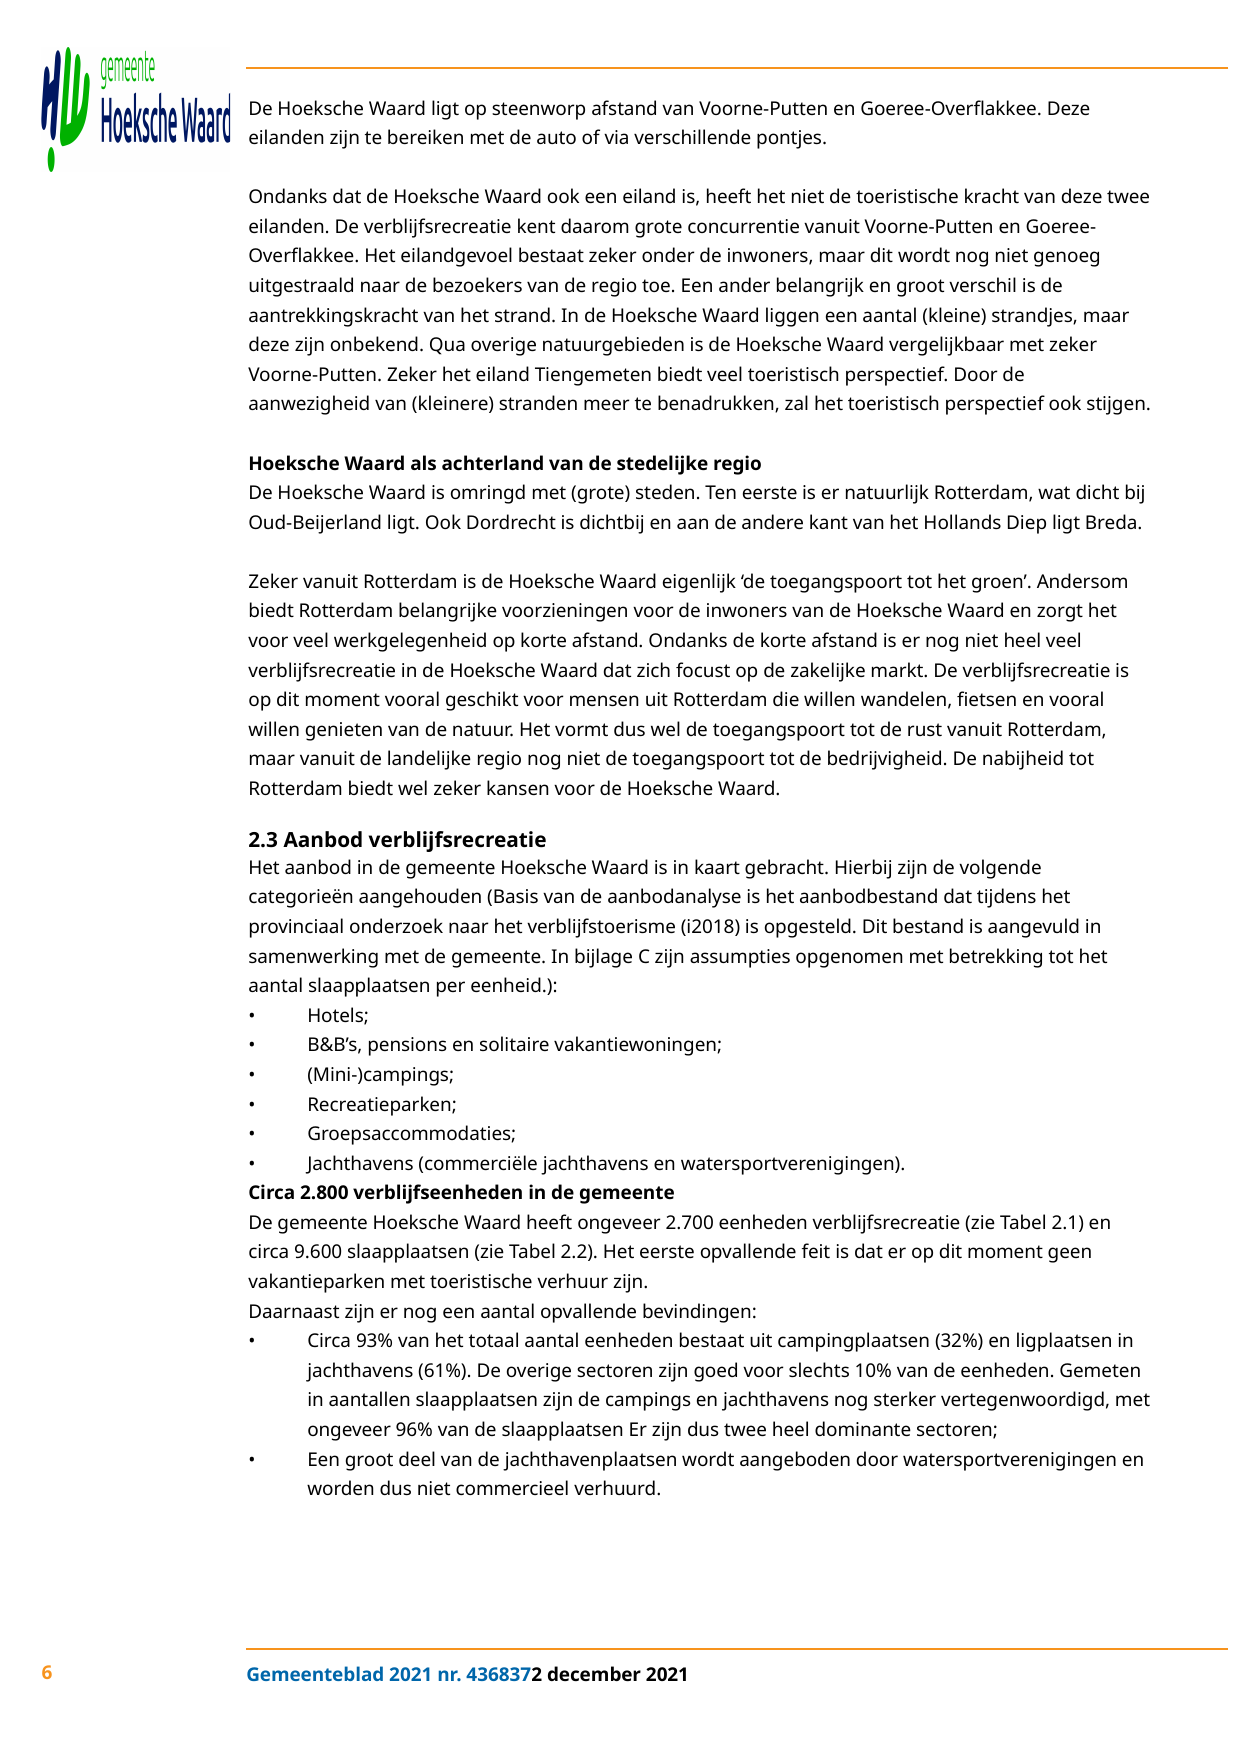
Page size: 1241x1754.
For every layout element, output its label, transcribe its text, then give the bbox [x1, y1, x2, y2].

list Circa 93% van het totaal aantal eenheden bestaat uit campingplaatsen (32%) en ligplaatsen in jachthavens (61%). De overige sectoren zijn goed voor slechts 10% van de eenheden. Gemeten in aantallen slaapplaatsen zijn de campings en jachthavens nog sterker vertegenwoordigd, met ongeveer 96% van de slaapplaatsen Er zijn dus twee heel dominante sectoren; [248, 1327, 1152, 1442]
text De gemeente Hoeksche Waard heeft ongeveer 2.700 eenheden verblijfsrecreatie (zie Tabel 2.1) en circa 9.600 slaapplaatsen (zie Tabel 2.2). Het eerste opvallende feit is dat er op dit moment geen vakantieparken met toeristische verhuur zijn. [248, 1209, 1152, 1294]
text Zeker vanuit Rotterdam is de Hoeksche Waard eigenlijk ‘de toegangspoort tot het groen’. Andersom biedt Rotterdam belangrijke voorzieningen voor de inwoners van de Hoeksche Waard en zorgt het voor veel werkgelegenheid op korte afstand. Ondanks de korte afstand is er nog niet heel veel verblijfsrecreatie in de Hoeksche Waard dat zich focust op de zakelijke markt. De verblijfsrecreatie is op dit moment vooral geschikt voor mensen uit Rotterdam die willen wandelen, fietsen en vooral willen genieten van de natuur. Het vormt dus wel de toegangspoort tot de rust vanuit Rotterdam, maar vanuit de landelijke regio nog niet de toegangspoort tot de bedrijvigheid. De nabijheid tot Rotterdam biedt wel zeker kansen voor de Hoeksche Waard. [248, 568, 1152, 801]
text Ondanks dat de Hoeksche Waard ook een eiland is, heeft het niet de toeristische kracht van deze twee eilanden. De verblijfsrecreatie kent daarom grote concurrentie vanuit Voorne-Putten en Goeree-Overflakkee. Het eilandgevoel bestaat zeker onder de inwoners, maar dit wordt nog niet genoeg uitgestraald naar de bezoekers van de regio toe. Een ander belangrijk en groot verschil is de aantrekkingskracht van het strand. In de Hoeksche Waard liggen een aantal (kleine) strandjes, maar deze zijn onbekend. Qua overige natuurgebieden is de Hoeksche Waard vergelijkbaar met zeker Voorne-Putten. Zeker het eiland Tiengemeten biedt veel toeristisch perspectief. Door de aanwezigheid van (kleinere) stranden meer te benadrukken, zal het toeristisch perspectief ook stijgen. [248, 183, 1152, 416]
list Een groot deel van de jachthavenplaatsen wordt aangeboden door watersportverenigingen en worden dus niet commercieel verhuurd. [248, 1446, 1152, 1501]
text Daarnaast zijn er nog een aantal opvallende bevindingen: [248, 1298, 1152, 1323]
text 2.3 Aanbod verblijfsrecreatie [248, 826, 1152, 854]
text Het aanbod in de gemeente Hoeksche Waard is in kaart gebracht. Hierbij zijn de volgende categorieën aangehouden (Basis van de aanbodanalyse is het aanbodbestand dat tijdens het provinciaal onderzoek naar het verblijfstoerisme (i2018) is opgesteld. Dit bestand is aangevuld in samenwerking met de gemeente. In bijlage C zijn assumpties opgenomen met betrekking tot het aantal slaapplaatsen per eenheid.): [248, 854, 1152, 998]
list Recreatieparken; [248, 1091, 1152, 1116]
list Hotels; [248, 1002, 1152, 1028]
text Circa 2.800 verblijfseenheden in de gemeente [248, 1179, 1152, 1205]
text De Hoeksche Waard is omringd met (grote) steden. Ten eerste is er natuurlijk Rotterdam, wat dicht bij Oud-Beijerland ligt. Ook Dordrecht is dichtbij en aan de andere kant van het Hollands Diep ligt Breda. [248, 479, 1152, 535]
list (Mini-)campings; [248, 1061, 1152, 1087]
text De Hoeksche Waard ligt op steenworp afstand van Voorne-Putten en Goeree-Overflakkee. Deze eilanden zijn te bereiken met de auto of via verschillende pontjes. [248, 95, 1152, 150]
picture [41, 47, 231, 172]
text Hoeksche Waard als achterland van de stedelijke regio [248, 450, 1152, 476]
list Jachthavens (commerciële jachthavens en watersportverenigingen). [248, 1150, 1152, 1176]
list B&B’s, pensions en solitaire vakantiewoningen; [248, 1032, 1152, 1057]
list Groepsaccommodaties; [248, 1120, 1152, 1146]
